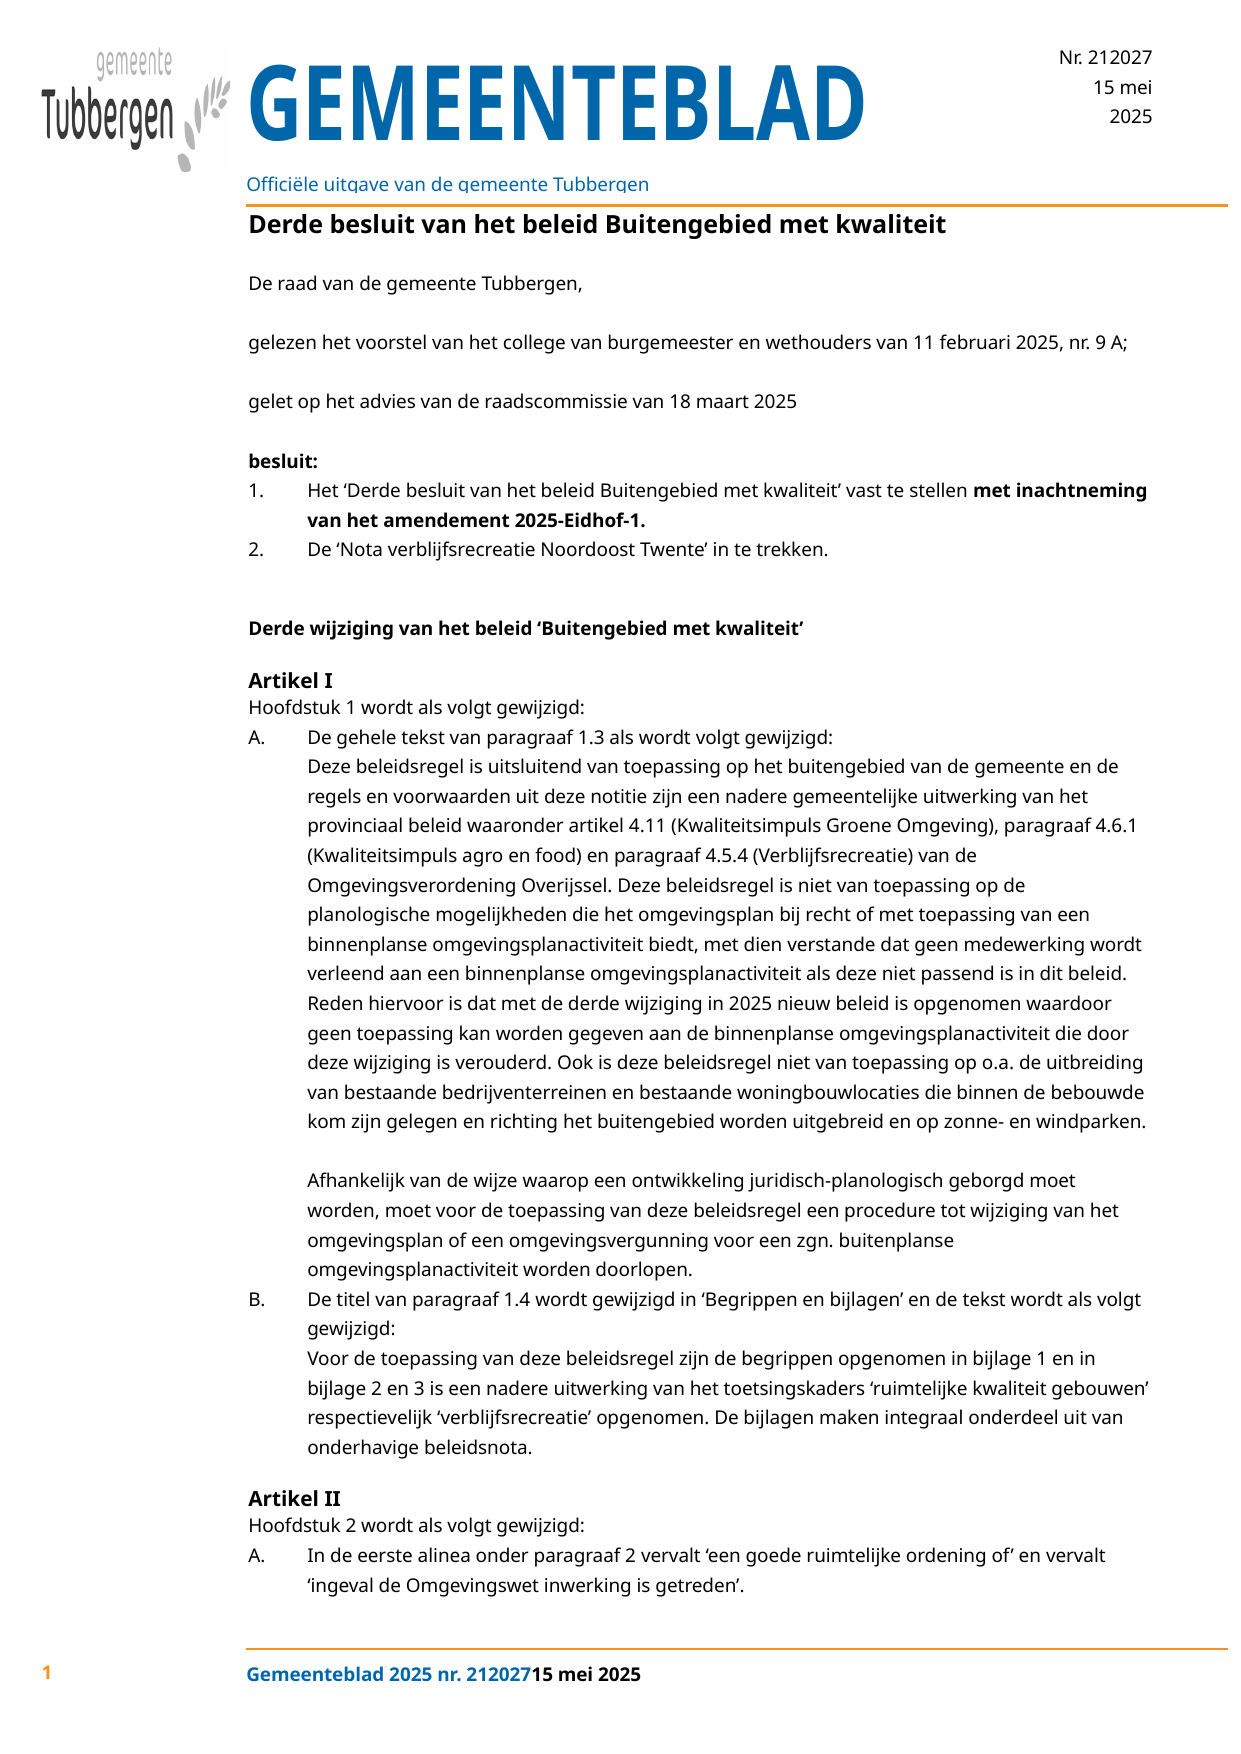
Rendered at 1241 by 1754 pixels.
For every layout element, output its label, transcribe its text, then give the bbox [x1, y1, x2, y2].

text besluit: [248, 448, 1152, 473]
text Hoofdstuk 2 wordt als volgt gewijzigd: [248, 1513, 1152, 1538]
list De gehele tekst van paragraaf 1.3 als wordt volgt gewijzigd: [248, 724, 1152, 749]
list De ‘Nota verblijfsrecreatie Noordoost Twente’ in te trekken. [248, 537, 1152, 562]
text Artikel I [248, 666, 1152, 694]
list Afhankelijk van de wijze waarop een ontwikkeling juridisch-planologisch geborgd moet worden, moet voor de toepassing van deze beleidsregel een procedure tot wijziging van het omgevingsplan of een omgevingsvergunning voor een zgn. buitenplanse omgevingsplanactiviteit worden doorlopen. [248, 1168, 1152, 1282]
text De raad van de gemeente Tubbergen, [248, 270, 1152, 296]
text Hoofdstuk 1 wordt als volgt gewijzigd: [248, 694, 1152, 720]
text gelezen het voorstel van het college van burgemeester en wethouders van 11 februari 2025, nr. 9 A; [248, 329, 1152, 355]
list De titel van paragraaf 1.4 wordt gewijzigd in ‘Begrippen en bijlagen’ en de tekst wordt als volgt gewijzigd: [248, 1286, 1152, 1341]
text Derde besluit van het beleid Buitengebied met kwaliteit [248, 207, 1152, 241]
text Derde wijziging van het beleid ‘Buitengebied met kwaliteit’ [248, 615, 1152, 641]
list In de eerste alinea onder paragraaf 2 vervalt ‘een goede ruimtelijke ordening of’ en vervalt ‘ingeval de Omgevingswet inwerking is getreden’. [248, 1542, 1152, 1598]
text Artikel II [248, 1484, 1152, 1513]
list Het ‘Derde besluit van het beleid Buitengebied met kwaliteit’ vast te stellen met inachtneming van het amendement 2025-Eidhof-1. [248, 477, 1152, 533]
list Voor de toepassing van deze beleidsregel zijn de begrippen opgenomen in bijlage 1 en in bijlage 2 en 3 is een nadere uitwerking van het toetsingskaders ‘ruimtelijke kwaliteit gebouwen’ respectievelijk ‘verblijfsrecreatie’ opgenomen. De bijlagen maken integraal onderdeel uit van onderhavige beleidsnota. [248, 1345, 1152, 1459]
text gelet op het advies van de raadscommissie van 18 maart 2025 [248, 389, 1152, 414]
list Deze beleidsregel is uitsluitend van toepassing op het buitengebied van de gemeente en de regels en voorwaarden uit deze notitie zijn een nadere gemeentelijke uitwerking van het provinciaal beleid waaronder artikel 4.11 (Kwaliteitsimpuls Groene Omgeving), paragraaf 4.6.1 (Kwaliteitsimpuls agro en food) en paragraaf 4.5.4 (Verblijfsrecreatie) van de Omgevingsverordening Overijssel. Deze beleidsregel is niet van toepassing op de planologische mogelijkheden die het omgevingsplan bij recht of met toepassing van een binnenplanse omgevingsplanactiviteit biedt, met dien verstande dat geen medewerking wordt verleend aan een binnenplanse omgevingsplanactiviteit als deze niet passend is in dit beleid. Reden hiervoor is dat met de derde wijziging in 2025 nieuw beleid is opgenomen waardoor geen toepassing kan worden gegeven aan de binnenplanse omgevingsplanactiviteit die door deze wijziging is verouderd. Ook is deze beleidsregel niet van toepassing op o.a. de uitbreiding van bestaande bedrijventerreinen en bestaande woningbouwlocaties die binnen de bebouwde kom zijn gelegen en richting het buitengebied worden uitgebreid en op zonne- en windparken. [248, 753, 1152, 1134]
picture [41, 47, 231, 172]
